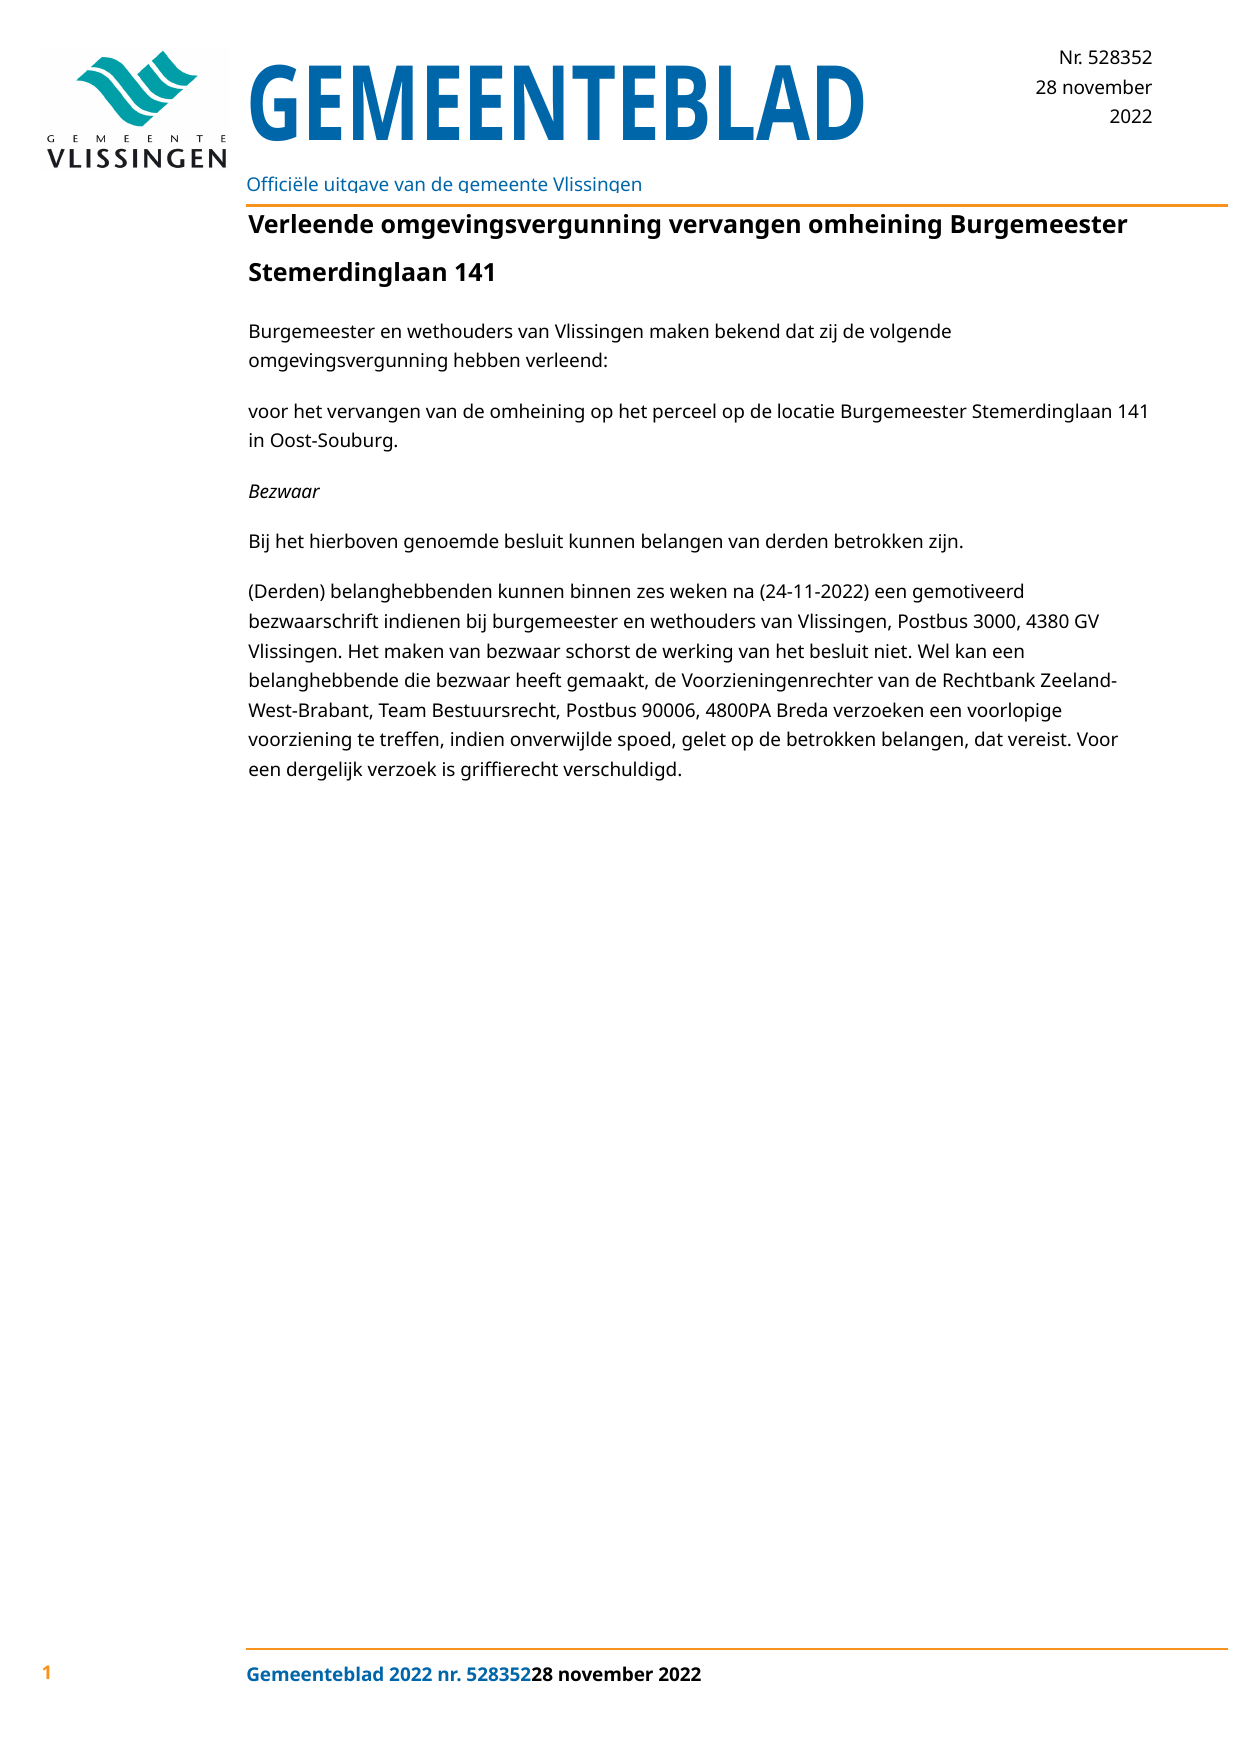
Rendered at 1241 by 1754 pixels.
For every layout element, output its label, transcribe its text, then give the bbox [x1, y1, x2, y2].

text Bij het hierboven genoemde besluit kunnen belangen van derden betrokken zijn. [248, 528, 1152, 554]
text Burgemeester en wethouders van Vlissingen maken bekend dat zij de volgende omgevingsvergunning hebben verleend: [248, 318, 1152, 373]
picture [41, 47, 231, 172]
text Verleende omgevingsvergunning vervangen omheining Burgemeester Stemerdinglaan 141 [248, 207, 1152, 288]
text voor het vervangen van de omheining op het perceel op de locatie Burgemeester Stemerdinglaan 141 in Oost-Souburg. [248, 398, 1152, 453]
text Bezwaar [248, 478, 1152, 504]
text (Derden) belanghebbenden kunnen binnen zes weken na (24-11-2022) een gemotiveerd bezwaarschrift indienen bij burgemeester en wethouders van Vlissingen, Postbus 3000, 4380 GV Vlissingen. Het maken van bezwaar schorst de werking van het besluit niet. Wel kan een belanghebbende die bezwaar heeft gemaakt, de Voorzieningenrechter van de Rechtbank Zeeland-West-Brabant, Team Bestuursrecht, Postbus 90006, 4800PA Breda verzoeken een voorlopige voorziening te treffen, indien onverwijlde spoed, gelet op de betrokken belangen, dat vereist. Voor een dergelijk verzoek is griffierecht verschuldigd. [248, 579, 1152, 782]
